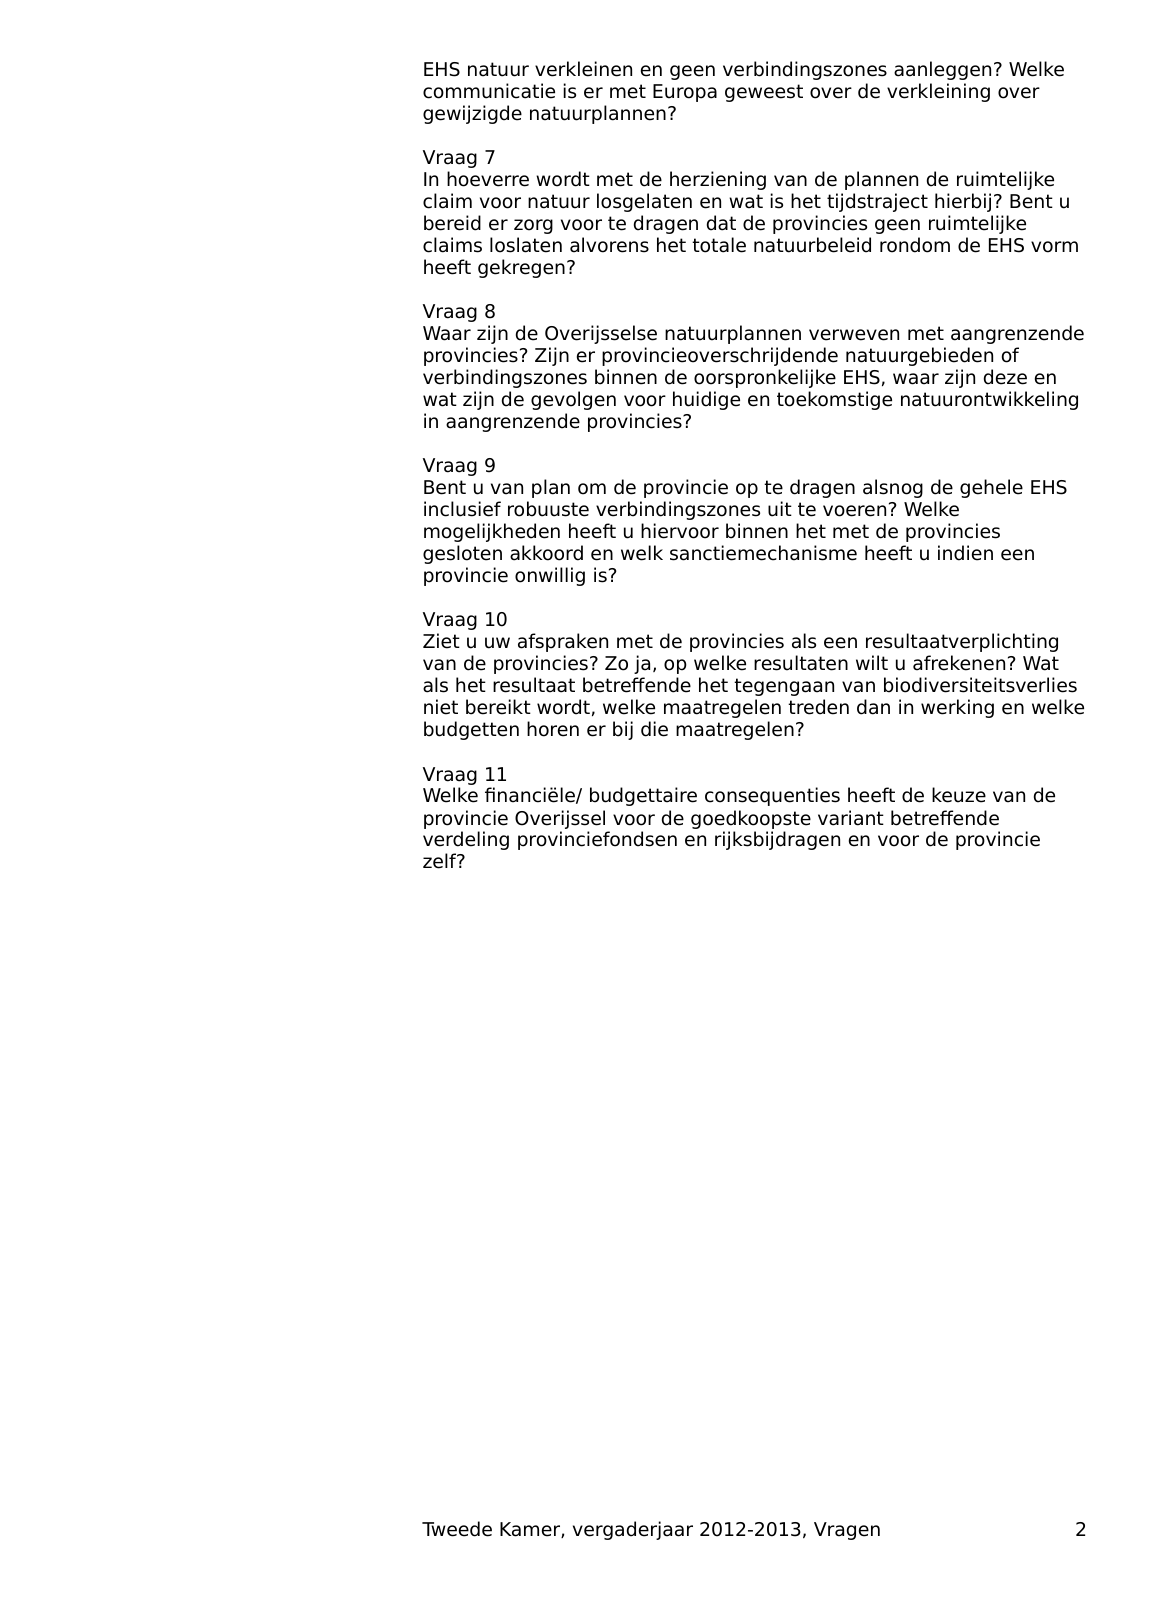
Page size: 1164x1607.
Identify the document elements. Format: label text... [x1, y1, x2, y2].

text Vraag 8 [422, 301, 1087, 323]
text Vraag 9 [422, 455, 1087, 477]
text Welke financiële/ budgettaire consequenties heeft de keuze van de provincie Overijssel voor de goedkoopste variant betreffende verdeling provinciefondsen en rijksbijdragen en voor de provincie zelf? [422, 785, 1087, 873]
text Vraag 11 [422, 763, 1087, 785]
text Vraag 7 [422, 147, 1087, 169]
text Ziet u uw afspraken met de provincies als een resultaatverplichting van de provincies? Zo ja, op welke resultaten wilt u afrekenen? Wat als het resultaat betreffende het tegengaan van biodiversiteitsverlies niet bereikt wordt, welke maatregelen treden dan in werking en welke budgetten horen er bij die maatregelen? [422, 631, 1087, 741]
text Vraag 10 [422, 609, 1087, 631]
text In hoeverre wordt met de herziening van de plannen de ruimtelijke claim voor natuur losgelaten en wat is het tijdstraject hierbij? Bent u bereid er zorg voor te dragen dat de provincies geen ruimtelijke claims loslaten alvorens het totale natuurbeleid rondom de EHS vorm heeft gekregen? [422, 169, 1087, 279]
text EHS natuur verkleinen en geen verbindingszones aanleggen? Welke communicatie is er met Europa geweest over de verkleining over gewijzigde natuurplannen? [422, 59, 1087, 125]
text Bent u van plan om de provincie op te dragen alsnog de gehele EHS inclusief robuuste verbindingszones uit te voeren? Welke mogelijkheden heeft u hiervoor binnen het met de provincies gesloten akkoord en welk sanctiemechanisme heeft u indien een provincie onwillig is? [422, 477, 1087, 587]
text Waar zijn de Overijsselse natuurplannen verweven met aangrenzende provincies? Zijn er provincieoverschrijdende natuurgebieden of verbindingszones binnen de oorspronkelijke EHS, waar zijn deze en wat zijn de gevolgen voor huidige en toekomstige natuurontwikkeling in aangrenzende provincies? [422, 323, 1087, 433]
